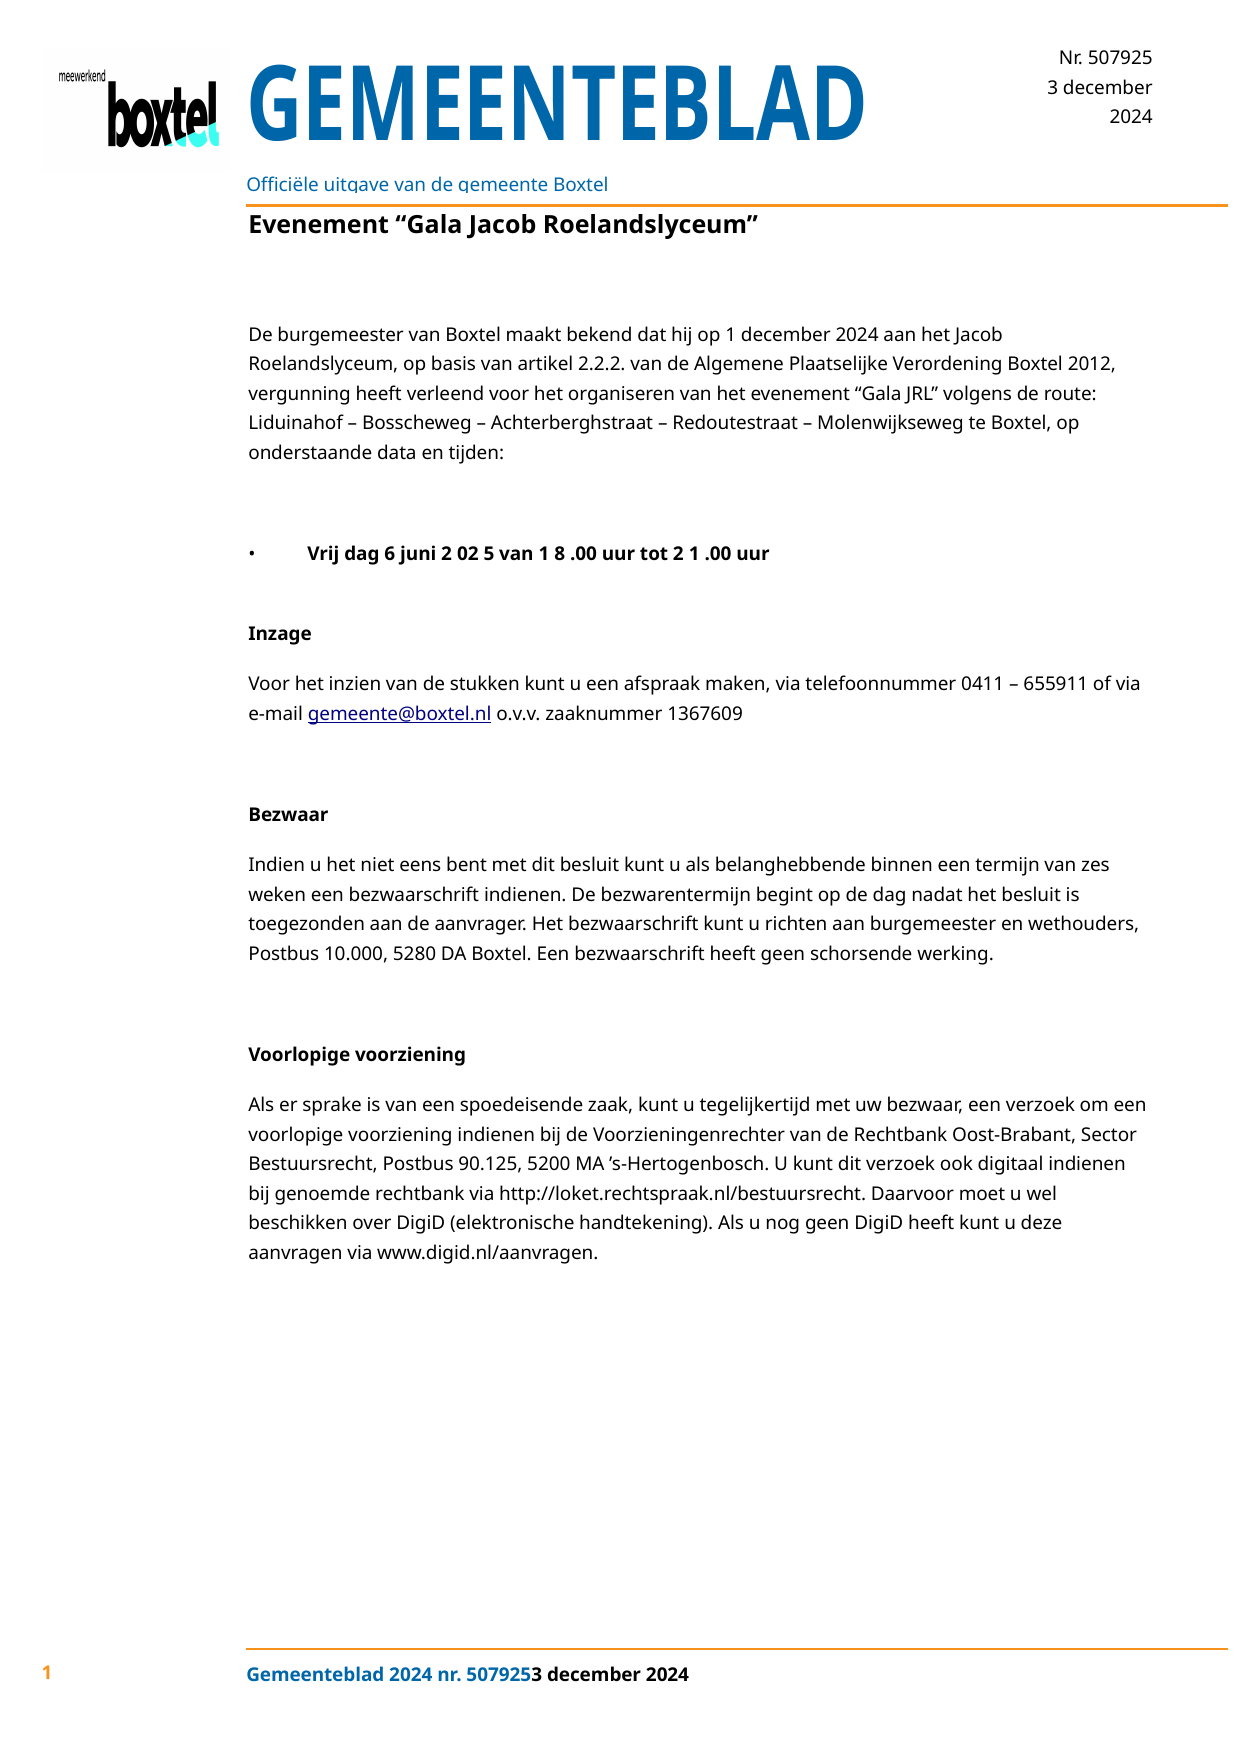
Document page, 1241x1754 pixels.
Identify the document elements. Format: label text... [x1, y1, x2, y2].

text Inzage [248, 620, 1152, 646]
text Evenement “Gala Jacob Roelandslyceum” [248, 207, 1152, 241]
text Bezwaar [248, 801, 1152, 826]
picture [41, 47, 231, 172]
text Voorlopige voorziening [248, 1041, 1152, 1066]
text De burgemeester van Boxtel maakt bekend dat hij op 1 december 2024 aan het Jacob Roelandslyceum, op basis van artikel 2.2.2. van de Algemene Plaatselijke Verordening Boxtel 2012, vergunning heeft verleend voor het organiseren van het evenement “Gala JRL” volgens de route: Liduinahof – Bosscheweg – Achterberghstraat – Redoutestraat – Molenwijkseweg te Boxtel, op onderstaande data en tijden: [248, 321, 1152, 465]
list Vrij dag 6 juni 2 02 5 van 1 8 .00 uur tot 2 1 .00 uur [248, 540, 1152, 566]
text Voor het inzien van de stukken kunt u een afspraak maken, via telefoonnummer 0411 – 655911 of via e-mail gemeente@boxtel.nl o.v.v. zaaknummer 1367609 [248, 670, 1152, 726]
text Indien u het niet eens bent met dit besluit kunt u als belanghebbende binnen een termijn van zes weken een bezwaarschrift indienen. De bezwarentermijn begint op de dag nadat het besluit is toegezonden aan de aanvrager. Het bezwaarschrift kunt u richten aan burgemeester en wethouders, Postbus 10.000, 5280 DA Boxtel. Een bezwaarschrift heeft geen schorsende werking. [248, 851, 1152, 966]
text Als er sprake is van een spoedeisende zaak, kunt u tegelijkertijd met uw bezwaar, een verzoek om een voorlopige voorziening indienen bij de Voorzieningenrechter van de Rechtbank Oost-Brabant, Sector Bestuursrecht, Postbus 90.125, 5200 MA ’s-Hertogenbosch. U kunt dit verzoek ook digitaal indienen bij genoemde rechtbank via http://loket.rechtspraak.nl/bestuursrecht. Daarvoor moet u wel beschikken over DigiD (elektronische handtekening). Als u nog geen DigiD heeft kunt u deze aanvragen via www.digid.nl/aanvragen. [248, 1091, 1152, 1265]
